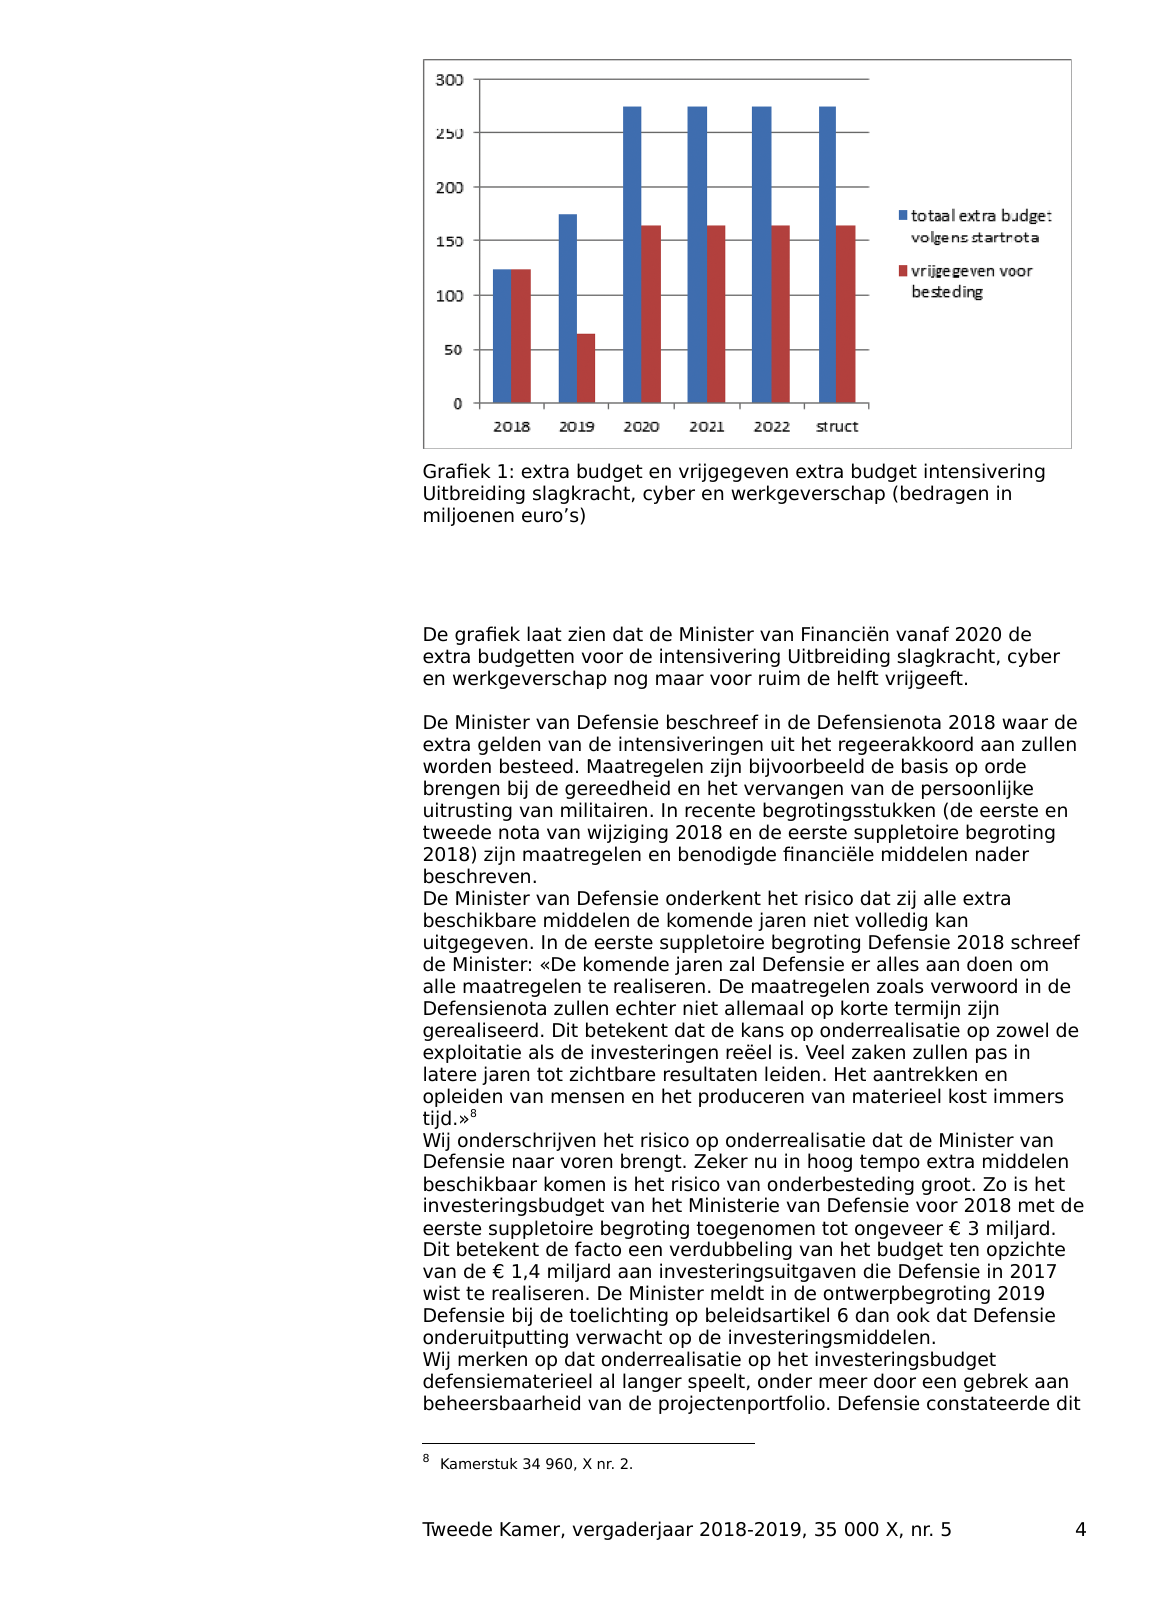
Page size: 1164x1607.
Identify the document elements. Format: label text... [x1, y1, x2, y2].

text De Minister van Defensie beschreef in de Defensienota 2018 waar de extra gelden van de intensiveringen uit het regeerakkoord aan zullen worden besteed. Maatregelen zijn bijvoorbeeld de basis op orde brengen bij de gereedheid en het vervangen van de persoonlijke uitrusting van militairen. In recente begrotingsstukken (de eerste en tweede nota van wijziging 2018 en de eerste suppletoire begroting 2018) zijn maatregelen en benodigde financiële middelen nader beschreven. [422, 712, 1087, 888]
text De Minister van Defensie onderkent het risico dat zij alle extra beschikbare middelen de komende jaren niet volledig kan uitgegeven. In de eerste suppletoire begroting Defensie 2018 schreef de Minister: «De komende jaren zal Defensie er alles aan doen om alle maatregelen te realiseren. De maatregelen zoals verwoord in de Defensienota zullen echter niet allemaal op korte termijn zijn gerealiseerd. Dit betekent dat de kans op onderrealisatie op zowel de exploitatie als de investeringen reëel is. Veel zaken zullen pas in latere jaren tot zichtbare resultaten leiden. Het aantrekken en opleiden van mensen en het produceren van materieel kost immers tijd.» [422, 888, 1087, 1129]
text Kamerstuk 34 960, X nr. 2. [422, 1452, 1087, 1474]
text Wij merken op dat onderrealisatie op het investeringsbudget defensiematerieel al langer speelt, onder meer door een gebrek aan beheersbaarheid van de projectenportfolio. Defensie constateerde dit [422, 1349, 1087, 1415]
text Wij onderschrijven het risico op onderrealisatie dat de Minister van Defensie naar voren brengt. Zeker nu in hoog tempo extra middelen beschikbaar komen is het risico van onderbesteding groot. Zo is het investeringsbudget van het Ministerie van Defensie voor 2018 met de eerste suppletoire begroting toegenomen tot ongeveer € 3 miljard. Dit betekent de facto een verdubbeling van het budget ten opzichte van de € 1,4 miljard aan investeringsuitgaven die Defensie in 2017 wist te realiseren. De Minister meldt in de ontwerpbegroting 2019 Defensie bij de toelichting op beleidsartikel 6 dan ook dat Defensie onderuitputting verwacht op de investeringsmiddelen. [422, 1129, 1087, 1349]
picture [422, 59, 1072, 449]
text De grafiek laat zien dat de Minister van Financiën vanaf 2020 de extra budgetten voor de intensivering Uitbreiding slagkracht, cyber en werkgeverschap nog maar voor ruim de helft vrijgeeft. [422, 624, 1087, 690]
text Grafiek 1: extra budget en vrijgegeven extra budget intensivering Uitbreiding slagkracht, cyber en werkgeverschap (bedragen in miljoenen euro’s) [422, 461, 1072, 527]
